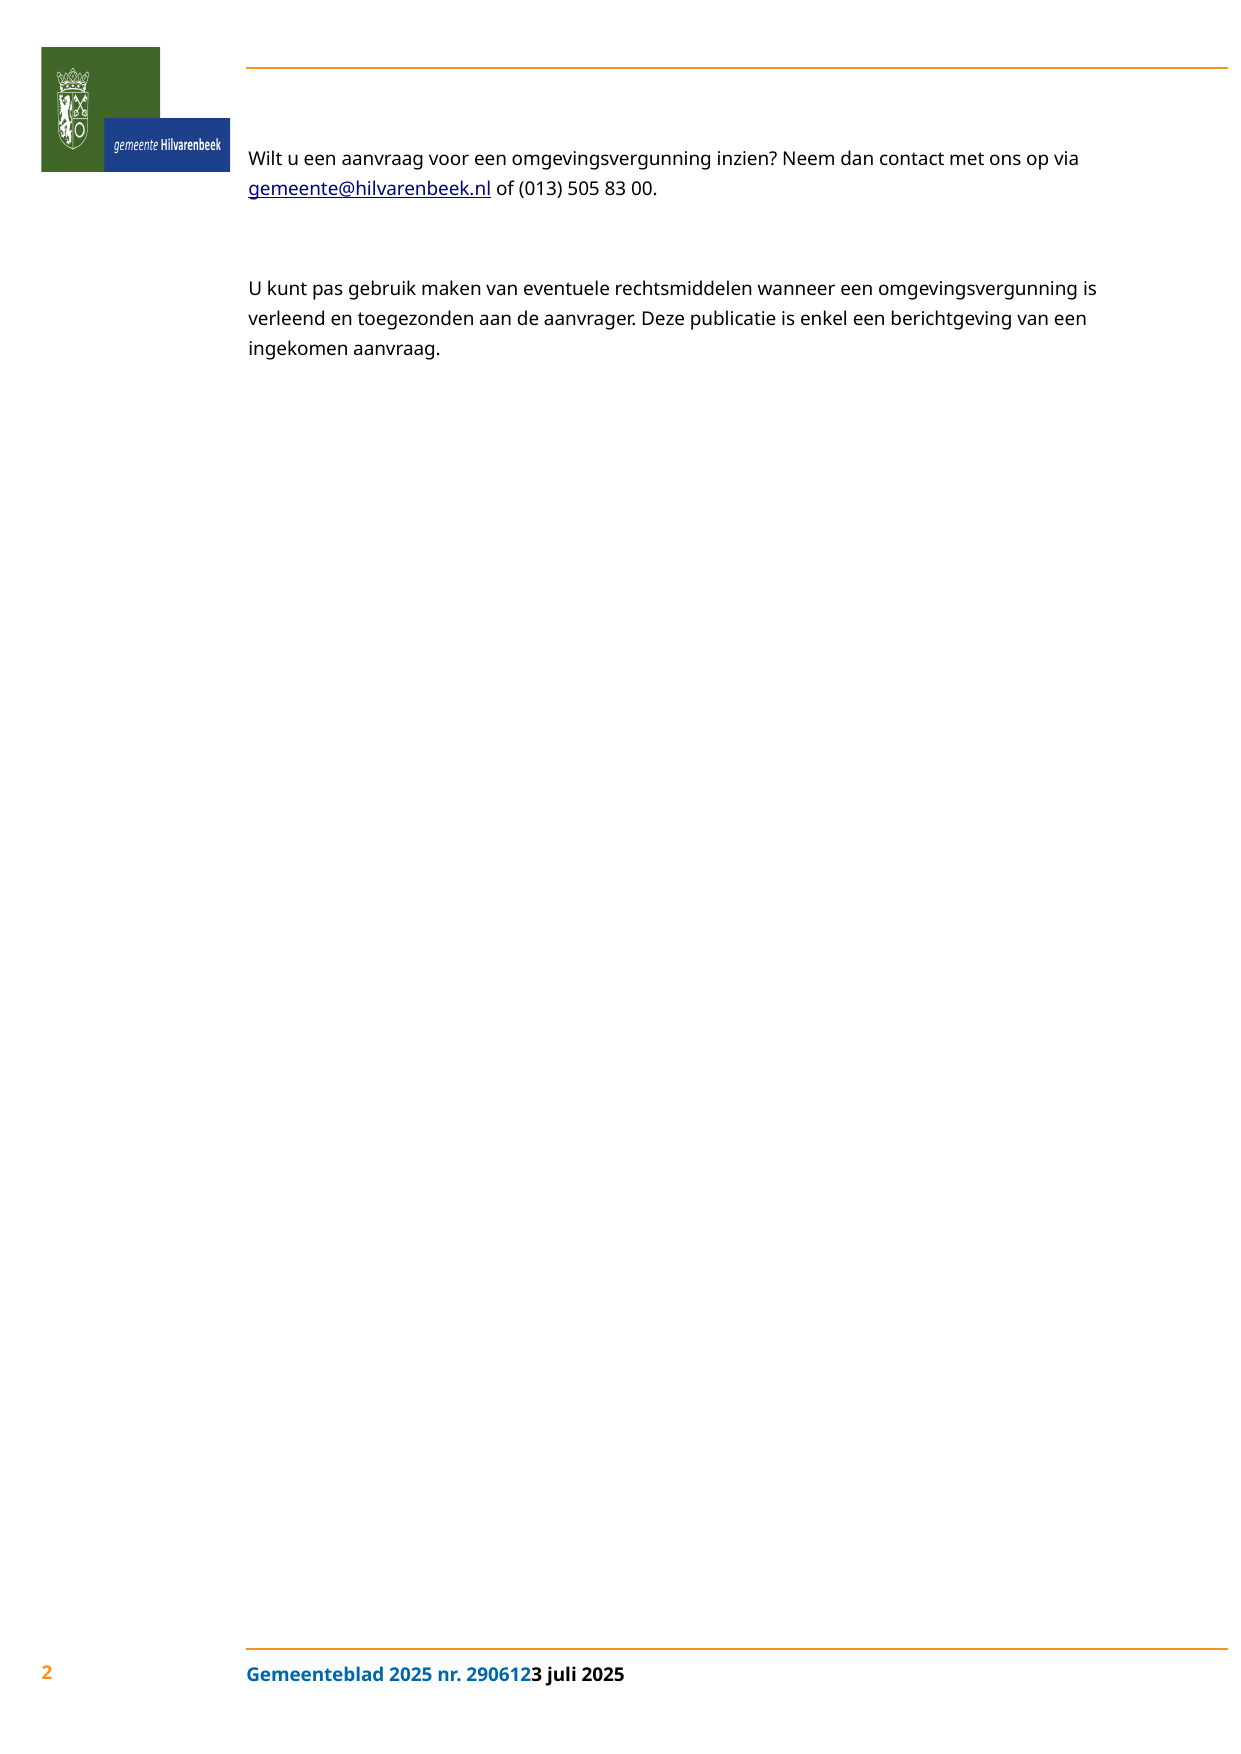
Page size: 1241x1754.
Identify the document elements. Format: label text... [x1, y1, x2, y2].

text U kunt pas gebruik maken van eventuele rechtsmiddelen wanneer een omgevingsvergunning is verleend en toegezonden aan de aanvrager. Deze publicatie is enkel een berichtgeving van een ingekomen aanvraag. [248, 276, 1152, 361]
picture [41, 47, 231, 172]
text Wilt u een aanvraag voor een omgevingsvergunning inzien? Neem dan contact met ons op via gemeente@hilvarenbeek.nl of (013) 505 83 00. [248, 145, 1152, 201]
